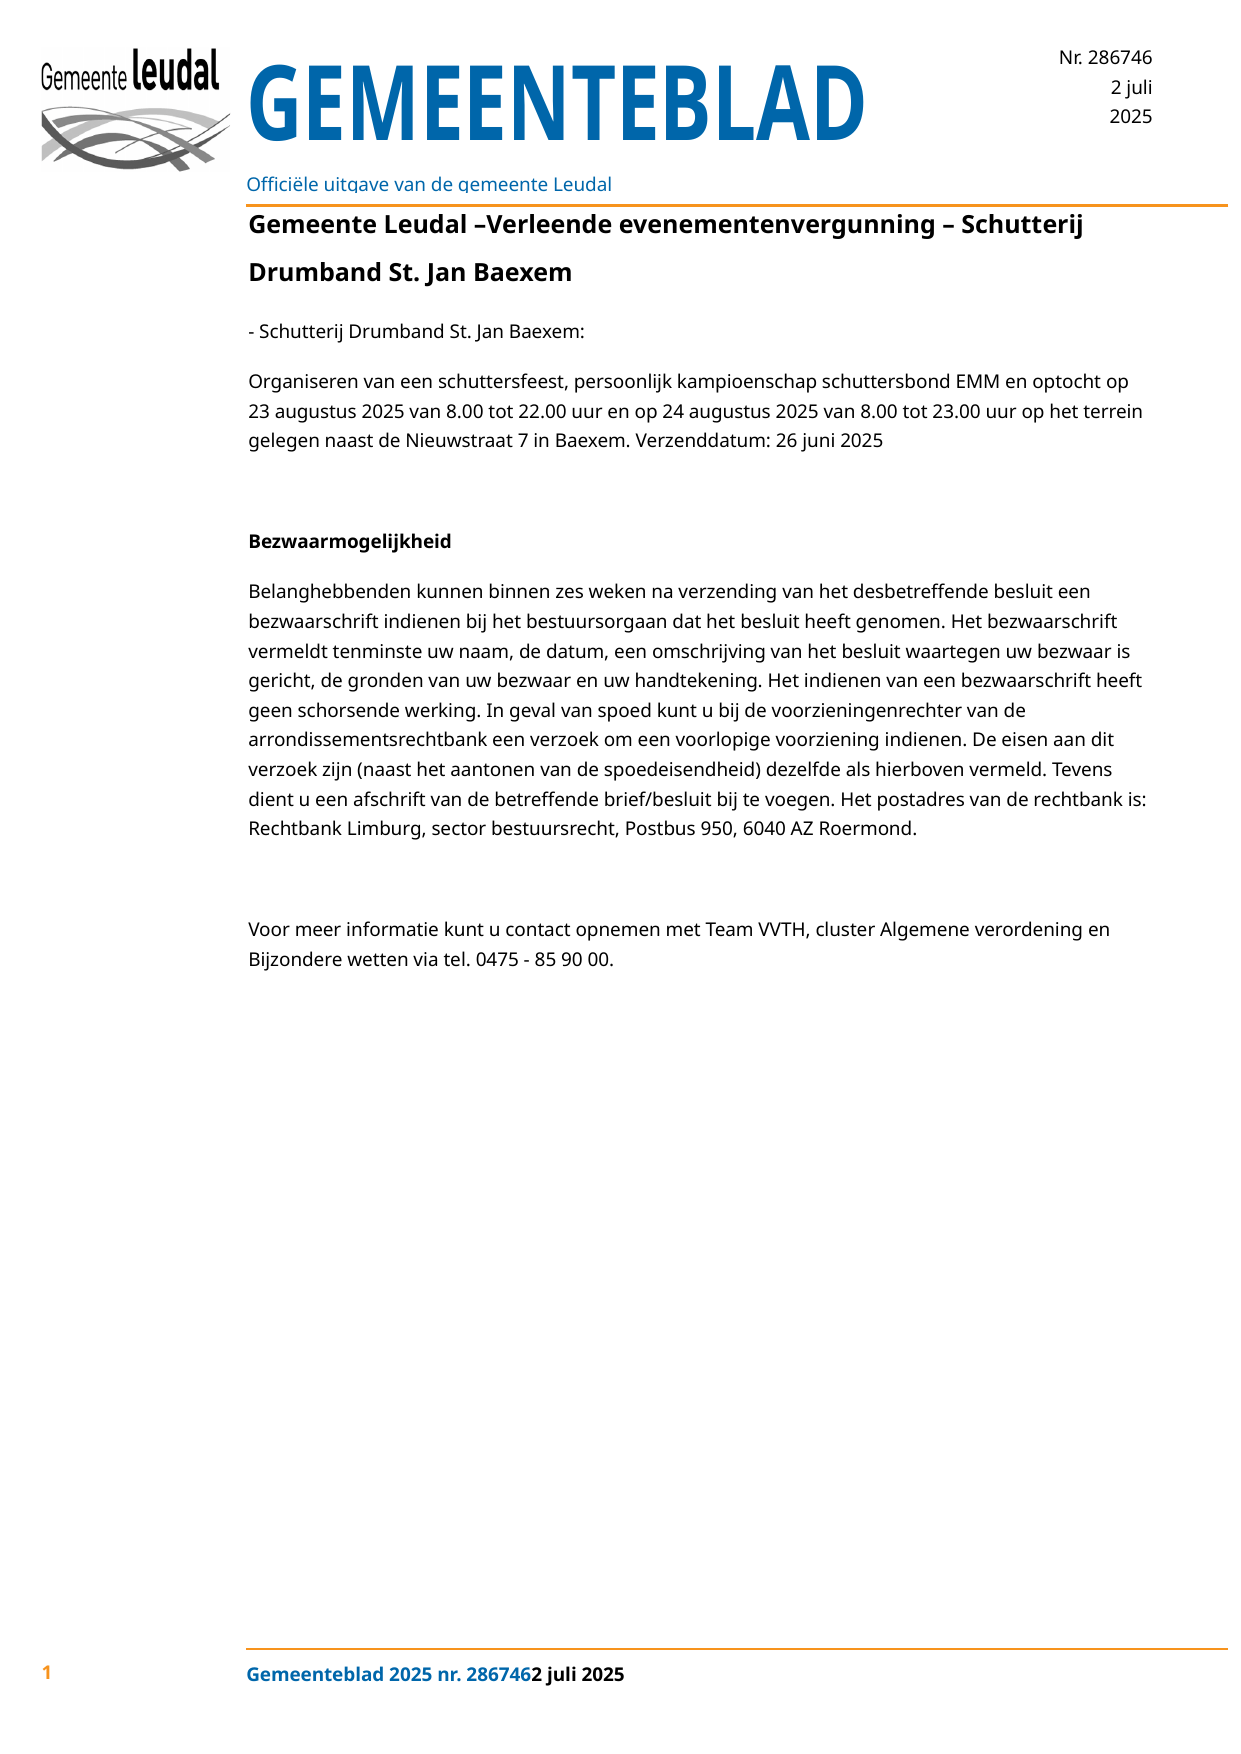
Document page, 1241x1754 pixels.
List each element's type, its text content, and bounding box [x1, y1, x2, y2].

text Gemeente Leudal –Verleende evenementenvergunning – Schutterij Drumband St. Jan Baexem [248, 207, 1152, 288]
text Belanghebbenden kunnen binnen zes weken na verzending van het desbetreffende besluit een bezwaarschrift indienen bij het bestuursorgaan dat het besluit heeft genomen. Het bezwaarschrift vermeldt tenminste uw naam, de datum, een omschrijving van het besluit waartegen uw bezwaar is gericht, de gronden van uw bezwaar en uw handtekening. Het indienen van een bezwaarschrift heeft geen schorsende werking. In geval van spoed kunt u bij de voorzieningenrechter van de arrondissementsrechtbank een verzoek om een voorlopige voorziening indienen. De eisen aan dit verzoek zijn (naast het aantonen van de spoedeisendheid) dezelfde als hierboven vermeld. Tevens dient u een afschrift van de betreffende brief/besluit bij te voegen. Het postadres van de rechtbank is: Rechtbank Limburg, sector bestuursrecht, Postbus 950, 6040 AZ Roermond. [248, 579, 1152, 841]
text Bezwaarmogelijkheid [248, 528, 1152, 554]
picture [41, 47, 231, 172]
text - Schutterij Drumband St. Jan Baexem: [248, 318, 1152, 344]
text Voor meer informatie kunt u contact opnemen met Team VVTH, cluster Algemene verordening en Bijzondere wetten via tel. 0475 - 85 90 00. [248, 916, 1152, 972]
text Organiseren van een schuttersfeest, persoonlijk kampioenschap schuttersbond EMM en optocht op 23 augustus 2025 van 8.00 tot 22.00 uur en op 24 augustus 2025 van 8.00 tot 23.00 uur op het terrein gelegen naast de Nieuwstraat 7 in Baexem. Verzenddatum: 26 juni 2025 [248, 368, 1152, 453]
